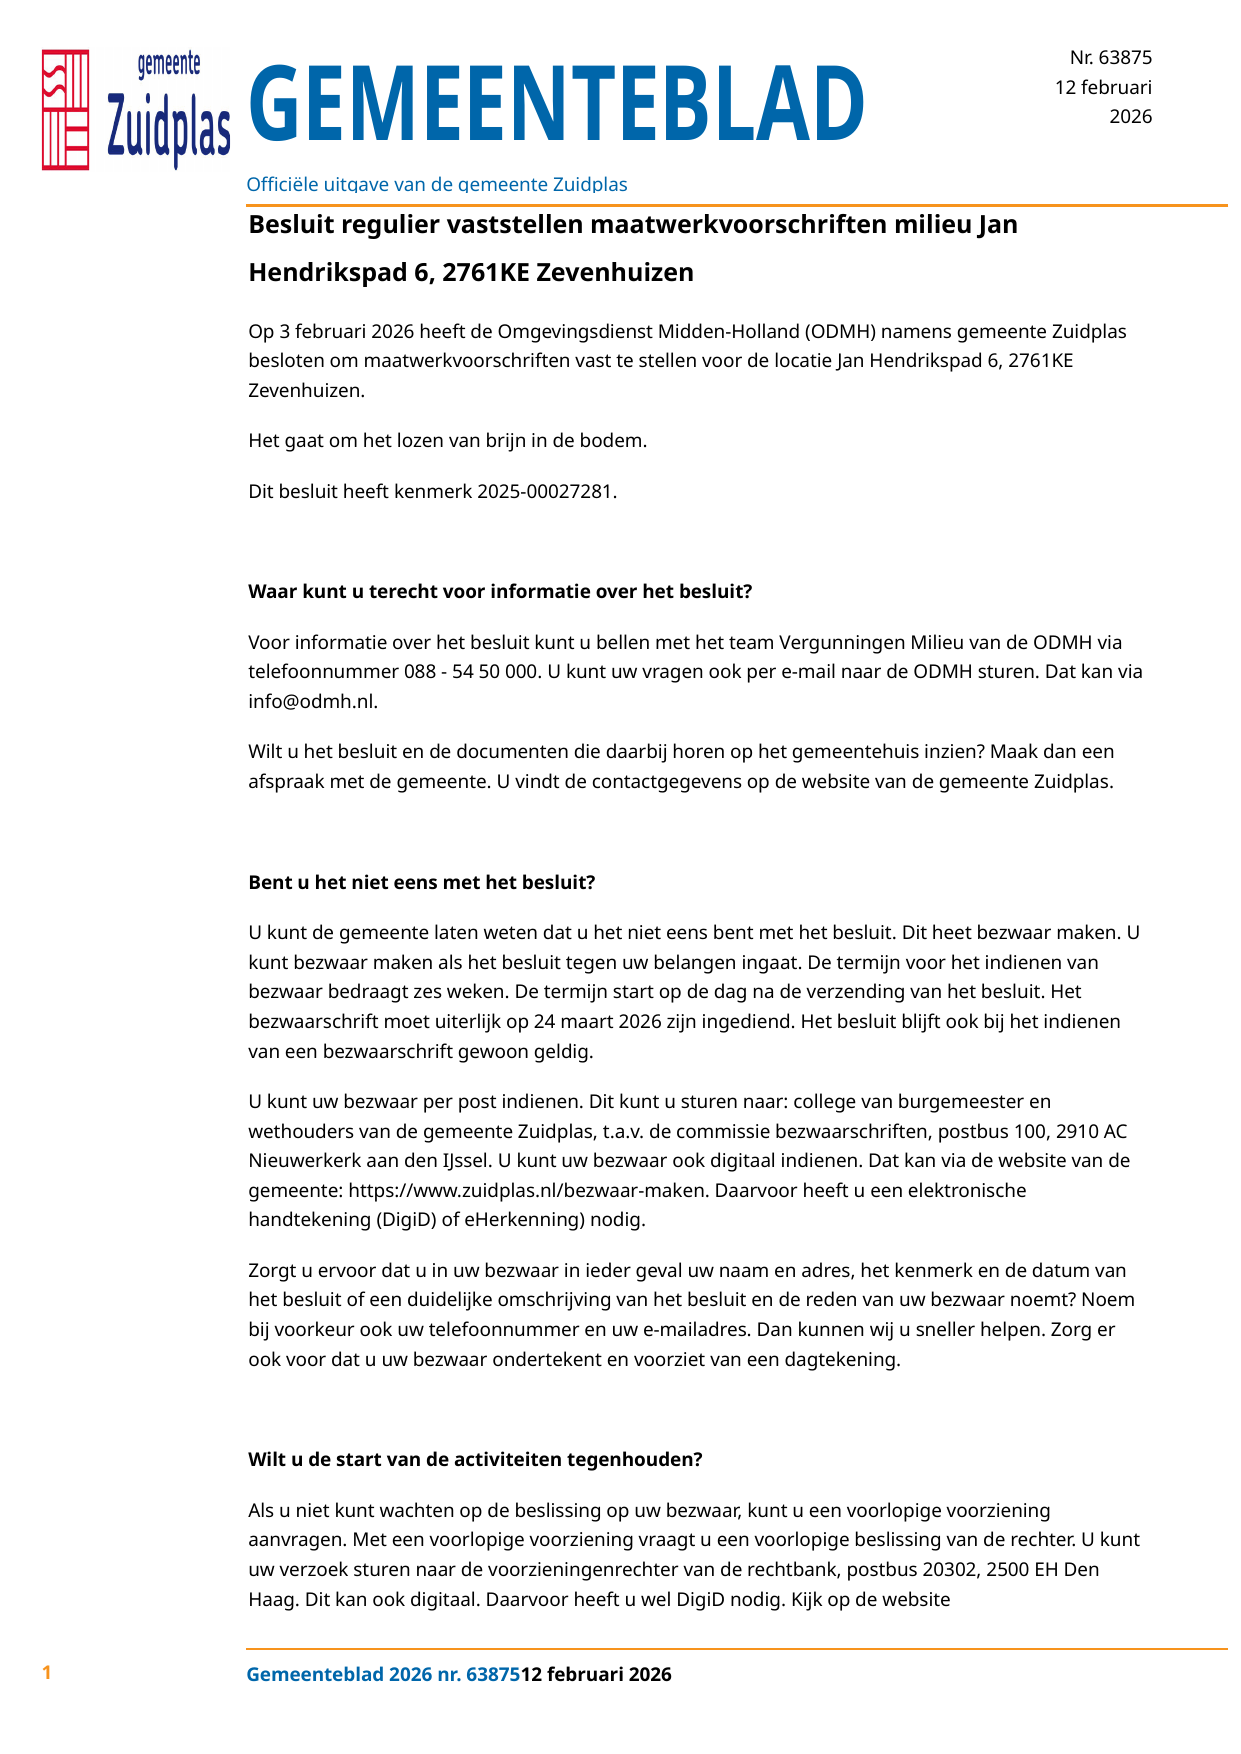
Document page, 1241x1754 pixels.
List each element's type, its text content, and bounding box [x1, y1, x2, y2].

text U kunt de gemeente laten weten dat u het niet eens bent met het besluit. Dit heet bezwaar maken. U kunt bezwaar maken als het besluit tegen uw belangen ingaat. De termijn voor het indienen van bezwaar bedraagt zes weken. De termijn start op de dag na de verzending van het besluit. Het bezwaarschrift moet uiterlijk op 24 maart 2026 zijn ingediend. Het besluit blijft ook bij het indienen van een bezwaarschrift gewoon geldig. [248, 919, 1152, 1064]
text Het gaat om het lozen van brijn in de bodem. [248, 427, 1152, 453]
text Wilt u de start van de activiteiten tegenhouden? [248, 1447, 1152, 1472]
text Als u niet kunt wachten op de beslissing op uw bezwaar, kunt u een voorlopige voorziening aanvragen. Met een voorlopige voorziening vraagt u een voorlopige beslissing van de rechter. U kunt uw verzoek sturen naar de voorzieningenrechter van de rechtbank, postbus 20302, 2500 EH Den Haag. Dit kan ook digitaal. Daarvoor heeft u wel DigiD nodig. Kijk op de website [248, 1497, 1152, 1612]
text Waar kunt u terecht voor informatie over het besluit? [248, 579, 1152, 604]
text Zorgt u ervoor dat u in uw bezwaar in ieder geval uw naam en adres, het kenmerk en de datum van het besluit of een duidelijke omschrijving van het besluit en de reden van uw bezwaar noemt? Noem bij voorkeur ook uw telefoonnummer en uw e-mailadres. Dan kunnen wij u sneller helpen. Zorg er ook voor dat u uw bezwaar ondertekent en voorziet van een dagtekening. [248, 1257, 1152, 1372]
text Op 3 februari 2026 heeft de Omgevingsdienst Midden-Holland (ODMH) namens gemeente Zuidplas besloten om maatwerkvoorschriften vast te stellen voor de locatie Jan Hendrikspad 6, 2761KE Zevenhuizen. [248, 318, 1152, 403]
text U kunt uw bezwaar per post indienen. Dit kunt u sturen naar: college van burgemeester en wethouders van de gemeente Zuidplas, t.a.v. de commissie bezwaarschriften, postbus 100, 2910 AC Nieuwerkerk aan den IJssel. U kunt uw bezwaar ook digitaal indienen. Dat kan via de website van de gemeente: https://www.zuidplas.nl/bezwaar-maken. Daarvoor heeft u een elektronische handtekening (DigiD) of eHerkenning) nodig. [248, 1088, 1152, 1232]
text Besluit regulier vaststellen maatwerkvoorschriften milieu Jan Hendrikspad 6, 2761KE Zevenhuizen [248, 207, 1152, 288]
picture [41, 47, 231, 172]
text Dit besluit heeft kenmerk 2025-00027281. [248, 478, 1152, 504]
text Wilt u het besluit en de documenten die daarbij horen op het gemeentehuis inzien? Maak dan een afspraak met de gemeente. U vindt de contactgegevens op de website van de gemeente Zuidplas. [248, 739, 1152, 794]
text Voor informatie over het besluit kunt u bellen met het team Vergunningen Milieu van de ODMH via telefoonnummer 088 - 54 50 000. U kunt uw vragen ook per e-mail naar de ODMH sturen. Dat kan via info@odmh.nl. [248, 629, 1152, 714]
text Bent u het niet eens met het besluit? [248, 869, 1152, 895]
